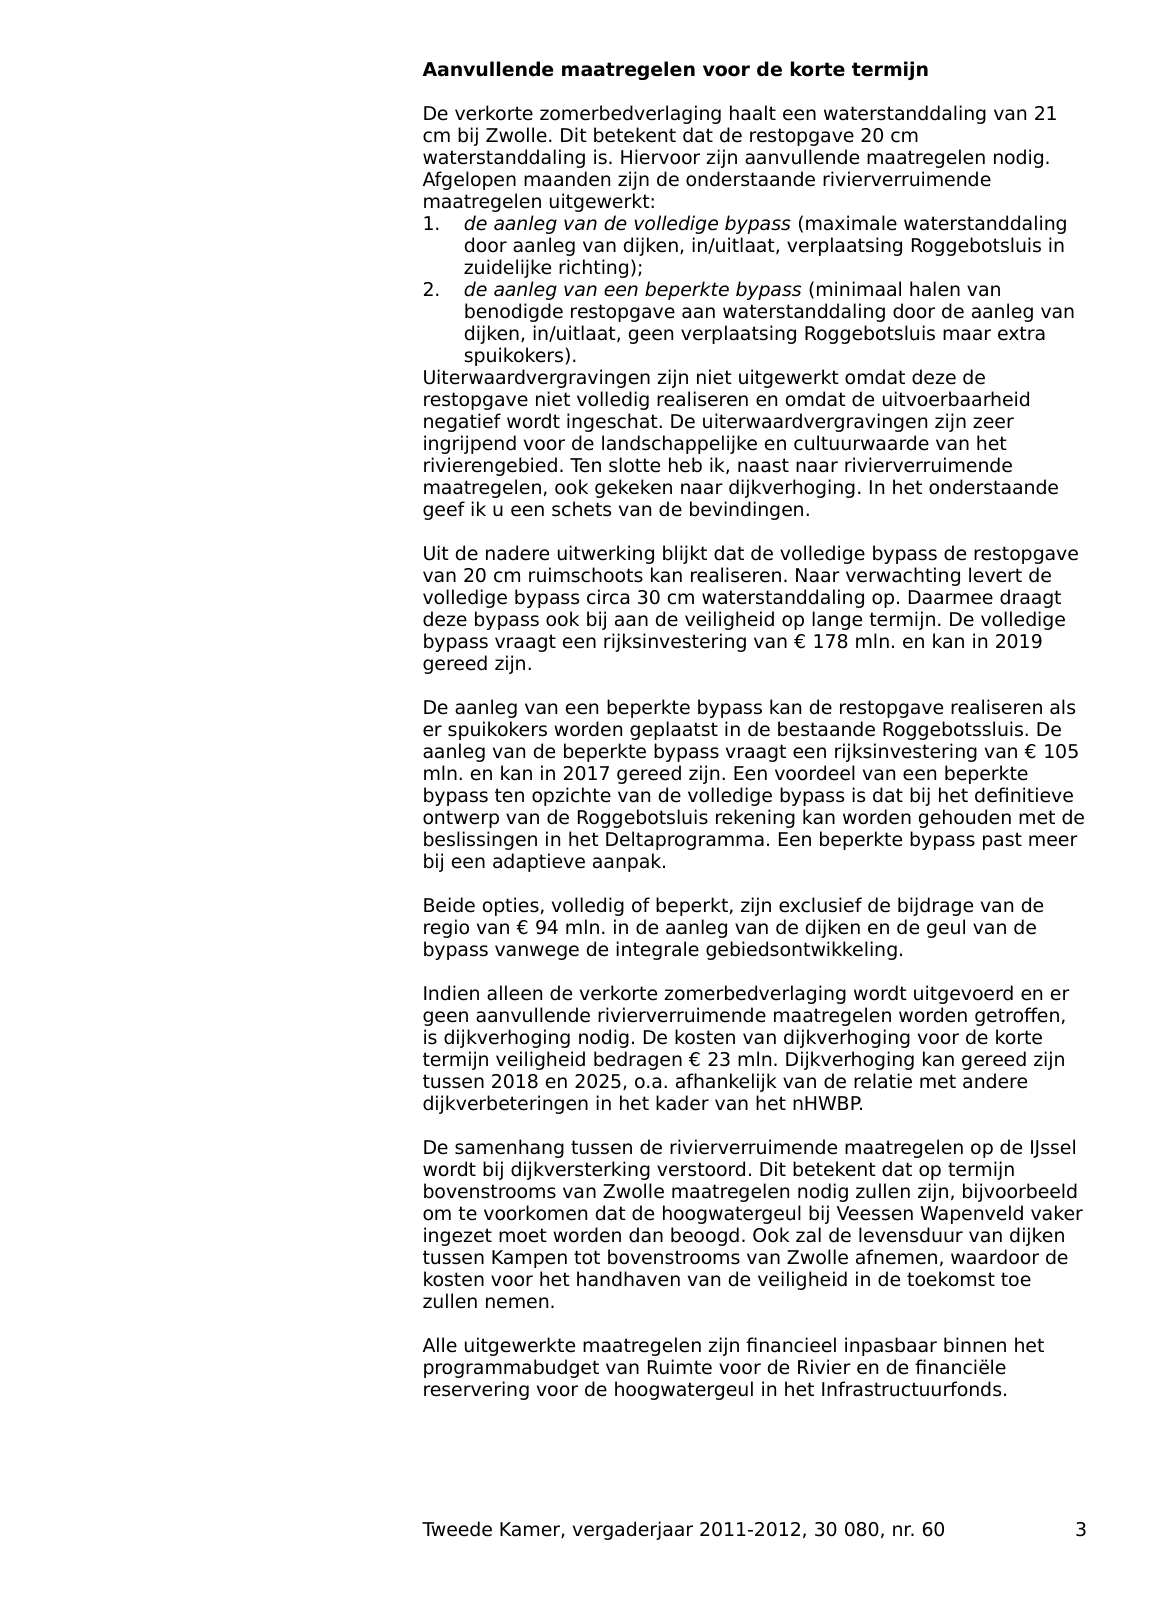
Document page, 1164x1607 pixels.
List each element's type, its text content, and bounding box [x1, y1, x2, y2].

text De samenhang tussen de rivierverruimende maatregelen op de IJssel wordt bij dijkversterking verstoord. Dit betekent dat op termijn bovenstrooms van Zwolle maatregelen nodig zullen zijn, bijvoorbeeld om te voorkomen dat de hoogwatergeul bij Veessen Wapenveld vaker ingezet moet worden dan beoogd. Ook zal de levensduur van dijken tussen Kampen tot bovenstrooms van Zwolle afnemen, waardoor de kosten voor het handhaven van de veiligheid in de toekomst toe zullen nemen. [422, 1137, 1087, 1313]
text Alle uitgewerkte maatregelen zijn financieel inpasbaar binnen het programmabudget van Ruimte voor de Rivier en de financiële reservering voor de hoogwatergeul in het Infrastructuurfonds. [422, 1335, 1087, 1401]
text Uiterwaardvergravingen zijn niet uitgewerkt omdat deze de restopgave niet volledig realiseren en omdat de uitvoerbaarheid negatief wordt ingeschat. De uiterwaardvergravingen zijn zeer ingrijpend voor de landschappelijke en cultuurwaarde van het rivierengebied. Ten slotte heb ik, naast naar rivierverruimende maatregelen, ook gekeken naar dijkverhoging. In het onderstaande geef ik u een schets van de bevindingen. [422, 367, 1087, 521]
text Indien alleen de verkorte zomerbedverlaging wordt uitgevoerd en er geen aanvullende rivierverruimende maatregelen worden getroffen, is dijkverhoging nodig. De kosten van dijkverhoging voor de korte termijn veiligheid bedragen € 23 mln. Dijkverhoging kan gereed zijn tussen 2018 en 2025, o.a. afhankelijk van de relatie met andere dijkverbeteringen in het kader van het nHWBP. [422, 983, 1087, 1115]
subtitle Aanvullende maatregelen voor de korte termijn [422, 59, 1087, 81]
text Uit de nadere uitwerking blijkt dat de volledige bypass de restopgave van 20 cm ruimschoots kan realiseren. Naar verwachting levert de volledige bypass circa 30 cm waterstanddaling op. Daarmee draagt deze bypass ook bij aan de veiligheid op lange termijn. De volledige bypass vraagt een rijksinvestering van € 178 mln. en kan in 2019 gereed zijn. [422, 543, 1087, 675]
text De aanleg van een beperkte bypass kan de restopgave realiseren als er spuikokers worden geplaatst in de bestaande Roggebotssluis. De aanleg van de beperkte bypass vraagt een rijksinvestering van € 105 mln. en kan in 2017 gereed zijn. Een voordeel van een beperkte bypass ten opzichte van de volledige bypass is dat bij het definitieve ontwerp van de Roggebotsluis rekening kan worden gehouden met de beslissingen in het Deltaprogramma. Een beperkte bypass past meer bij een adaptieve aanpak. [422, 697, 1087, 873]
text 2. de aanleg van een beperkte bypass (minimaal halen van benodigde restopgave aan waterstanddaling door de aanleg van dijken, in/uitlaat, geen verplaatsing Roggebotsluis maar extra spuikokers). [422, 279, 1087, 367]
text Beide opties, volledig of beperkt, zijn exclusief de bijdrage van de regio van € 94 mln. in de aanleg van de dijken en de geul van de bypass vanwege de integrale gebiedsontwikkeling. [422, 895, 1087, 961]
text 1. de aanleg van de volledige bypass (maximale waterstanddaling door aanleg van dijken, in/uitlaat, verplaatsing Roggebotsluis in zuidelijke richting); [422, 213, 1087, 279]
text De verkorte zomerbedverlaging haalt een waterstanddaling van 21 cm bij Zwolle. Dit betekent dat de restopgave 20 cm waterstanddaling is. Hiervoor zijn aanvullende maatregelen nodig. Afgelopen maanden zijn de onderstaande rivierverruimende maatregelen uitgewerkt: [422, 103, 1087, 213]
